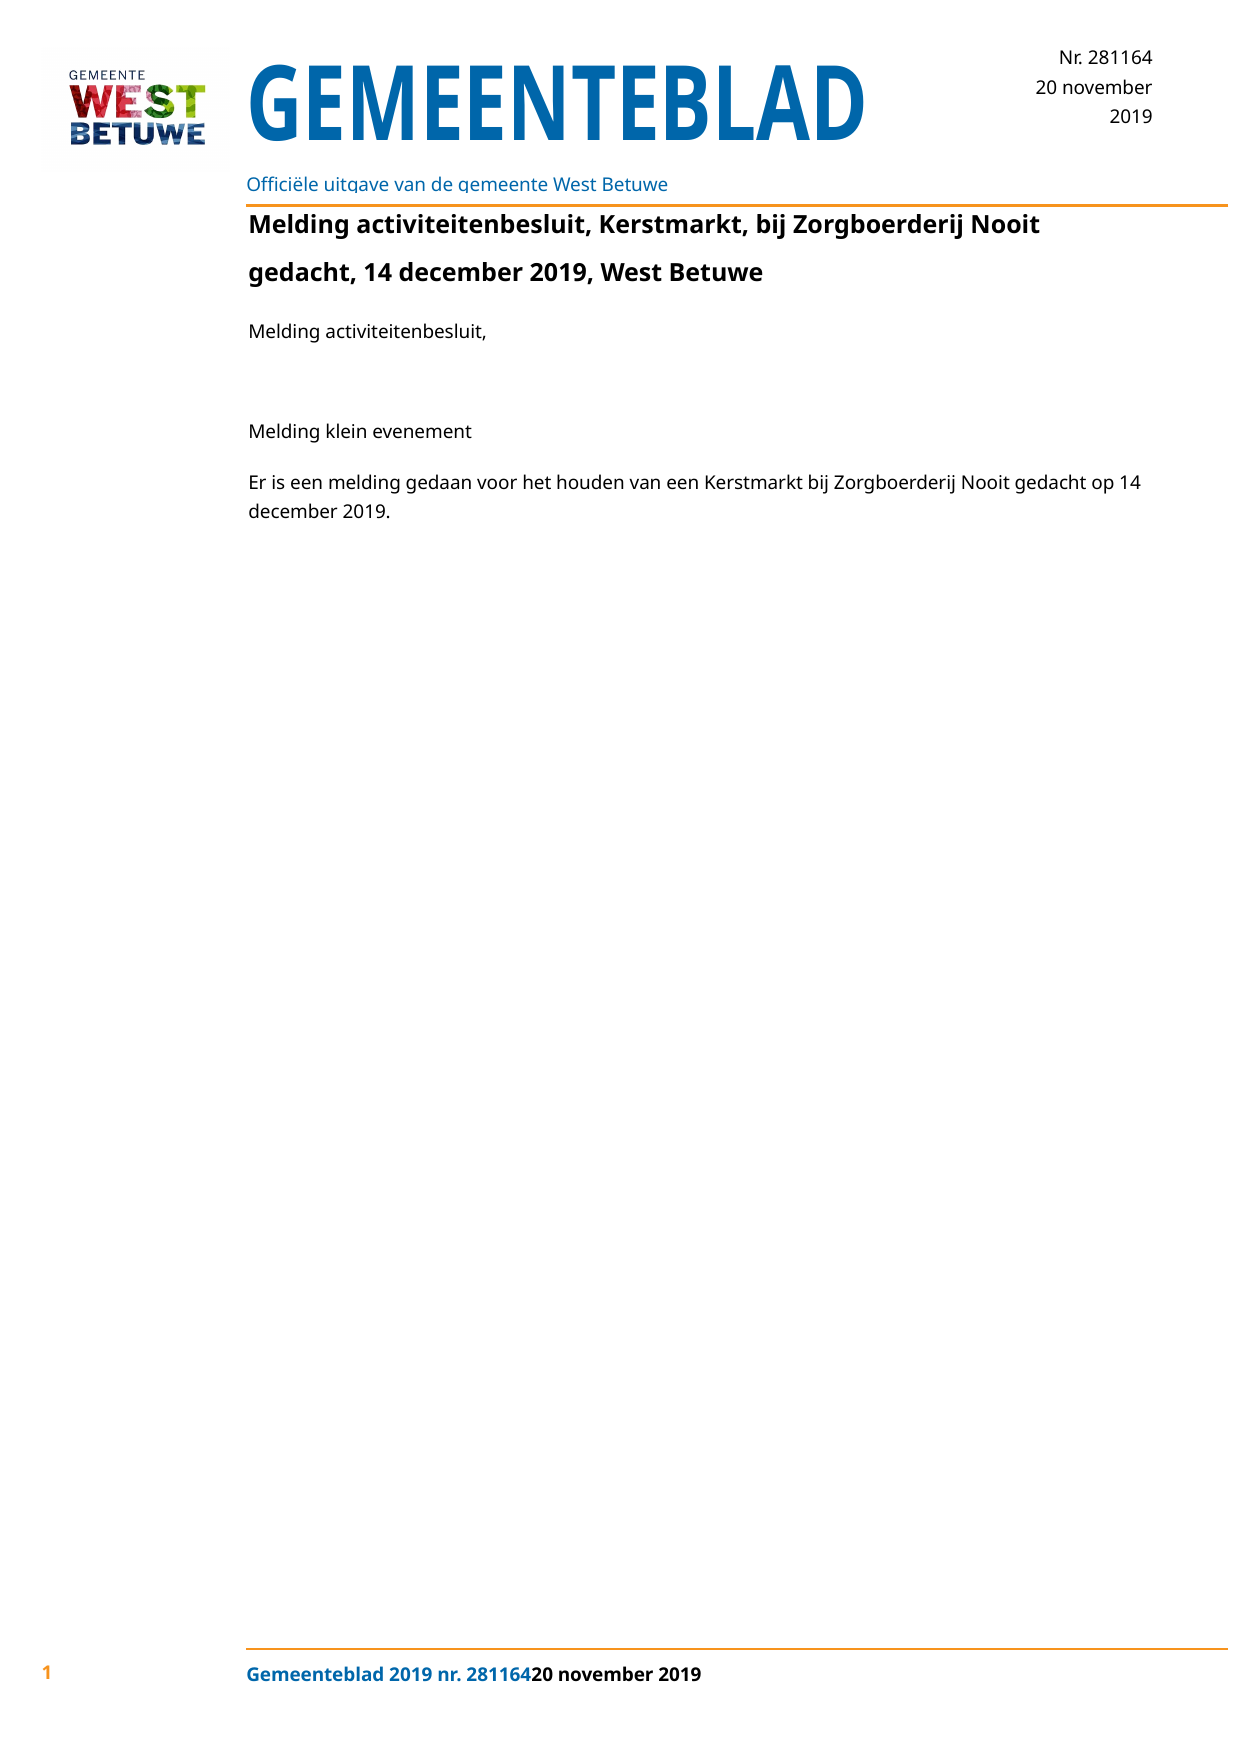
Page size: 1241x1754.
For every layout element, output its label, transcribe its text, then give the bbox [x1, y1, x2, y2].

text Er is een melding gedaan voor het houden van een Kerstmarkt bij Zorgboerderij Nooit gedacht op 14 december 2019. [248, 469, 1152, 524]
text Melding activiteitenbesluit, [248, 318, 1152, 344]
picture [41, 47, 231, 172]
text Melding activiteitenbesluit, Kerstmarkt, bij Zorgboerderij Nooit gedacht, 14 december 2019, West Betuwe [248, 207, 1152, 288]
text Melding klein evenement [248, 419, 1152, 444]
